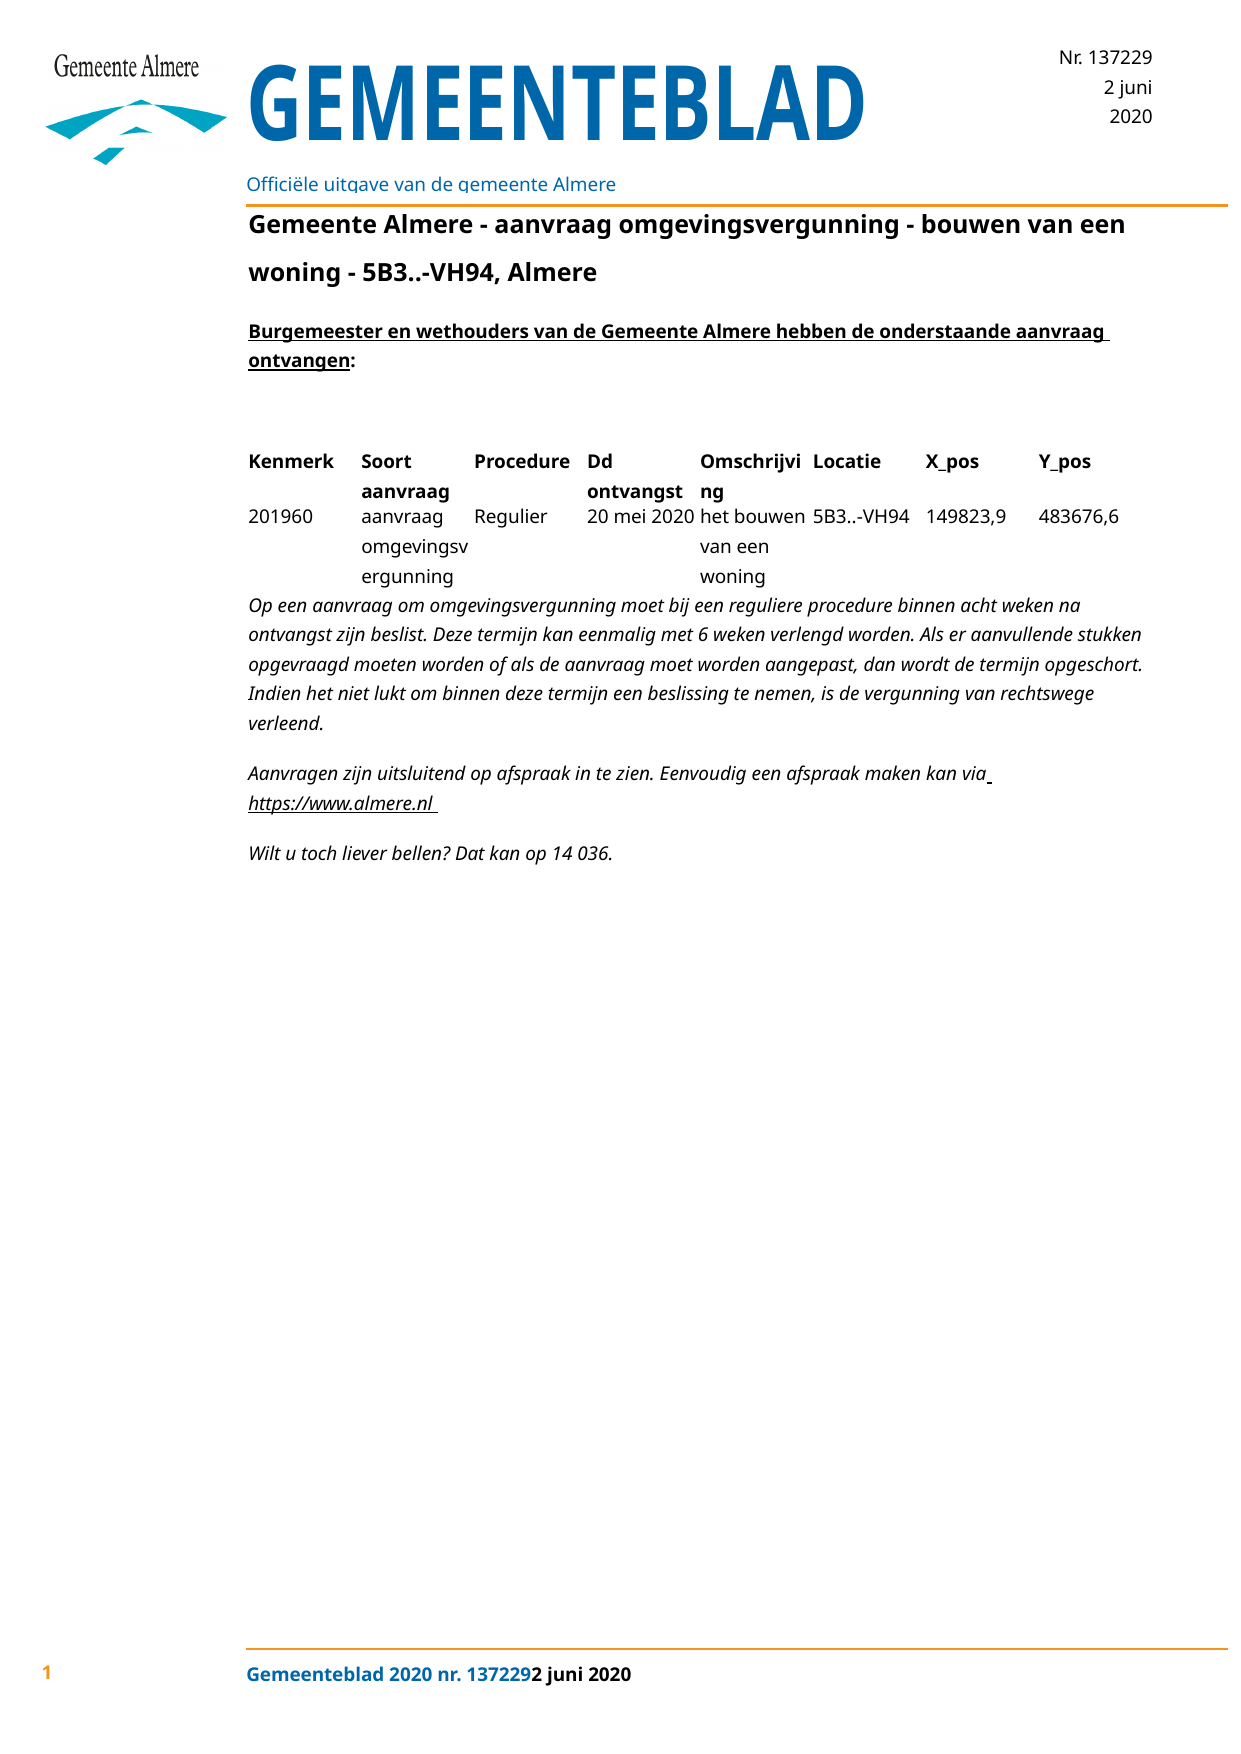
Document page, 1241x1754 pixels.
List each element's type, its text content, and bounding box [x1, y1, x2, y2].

table_header Soort aanvraag [361, 449, 474, 504]
table_header Locatie [813, 449, 926, 504]
table_header Dd ontvangst [587, 449, 700, 504]
text Gemeente Almere - aanvraag omgevingsvergunning - bouwen van een woning - 5B3..-VH94, Almere [248, 207, 1152, 288]
table_cell 5B3..-VH94 [813, 504, 926, 589]
table_cell 149823,9 [926, 504, 1038, 589]
text Burgemeester en wethouders van de Gemeente Almere hebben de onderstaande aanvraag ontvangen: [248, 318, 1152, 373]
picture [41, 47, 231, 172]
table_cell 483676,6 [1039, 504, 1152, 589]
table_header Kenmerk [248, 449, 361, 504]
table_cell 201960 [248, 504, 361, 589]
table_header Procedure [474, 449, 587, 504]
table_cell Regulier [474, 504, 587, 589]
table_header Y_pos [1039, 449, 1152, 504]
table_header Omschrijving [700, 449, 813, 504]
text Wilt u toch liever bellen? Dat kan op 14 036. [248, 841, 1152, 866]
text Op een aanvraag om omgevingsvergunning moet bij een reguliere procedure binnen acht weken na ontvangst zijn beslist. Deze termijn kan eenmalig met 6 weken verlengd worden. Als er aanvullende stukken opgevraagd moeten worden of als de aanvraag moet worden aangepast, dan wordt de termijn opgeschort. Indien het niet lukt om binnen deze termijn een beslissing te nemen, is de vergunning van rechtswege verleend. [248, 592, 1152, 736]
table_header X_pos [926, 449, 1038, 504]
table_cell 20 mei 2020 [587, 504, 700, 589]
text Aanvragen zijn uitsluitend op afspraak in te zien. Eenvoudig een afspraak maken kan via https://www.almere.nl [248, 761, 1152, 816]
table_cell het bouwen van een woning [700, 504, 813, 589]
table_cell aanvraag omgevingsvergunning [361, 504, 474, 589]
